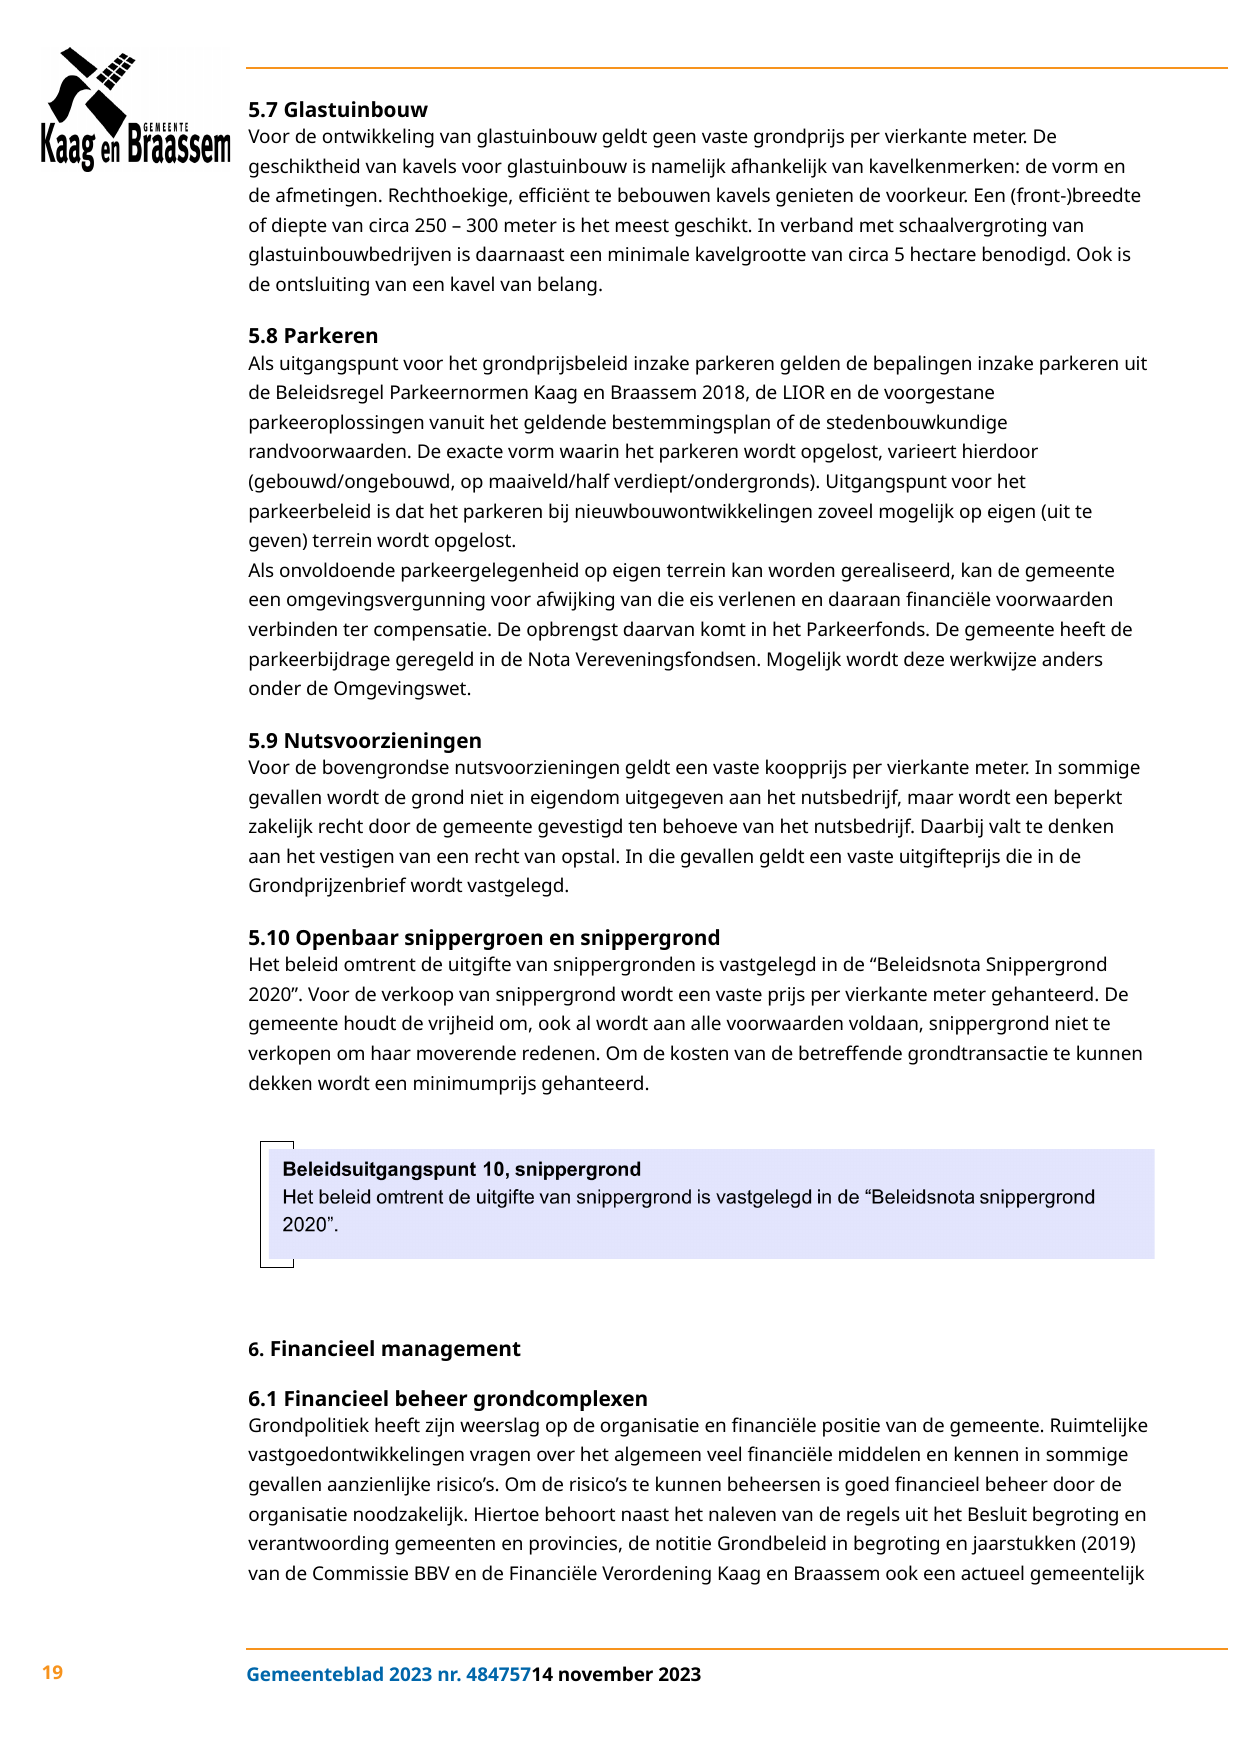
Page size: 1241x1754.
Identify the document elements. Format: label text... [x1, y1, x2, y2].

text Als onvoldoende parkeergelegenheid op eigen terrein kan worden gerealiseerd, kan de gemeente een omgevingsvergunning voor afwijking van die eis verlenen en daaraan financiële voorwaarden verbinden ter compensatie. De opbrengst daarvan komt in het Parkeerfonds. De gemeente heeft de parkeerbijdrage geregeld in de Nota Vereveningsfondsen. Mogelijk wordt deze werkwijze anders onder de Omgevingswet. [248, 557, 1152, 701]
text Grondpolitiek heeft zijn weerslag op de organisatie en financiële positie van de gemeente. Ruimtelijke vastgoedontwikkelingen vragen over het algemeen veel financiële middelen en kennen in sommige gevallen aanzienlijke risico’s. Om de risico’s te kunnen beheersen is goed financieel beheer door de organisatie noodzakelijk. Hiertoe behoort naast het naleven van de regels uit het Besluit begroting en verantwoording gemeenten en provincies, de notitie Grondbeleid in begroting en jaarstukken (2019) van de Commissie BBV en de Financiële Verordening Kaag en Braassem ook een actueel gemeentelijk [248, 1412, 1152, 1586]
text 6.1 Financieel beheer grondcomplexen [248, 1384, 1152, 1412]
text Het beleid omtrent de uitgifte van snippergronden is vastgelegd in de “Beleidsnota Snippergrond 2020”. Voor de verkoop van snippergrond wordt een vaste prijs per vierkante meter gehanteerd. De gemeente houdt de vrijheid om, ook al wordt aan alle voorwaarden voldaan, snippergrond niet te verkopen om haar moverende redenen. Om de kosten van de betreffende grondtransactie te kunnen dekken wordt een minimumprijs gehanteerd. [248, 951, 1152, 1096]
text Als uitgangspunt voor het grondprijsbeleid inzake parkeren gelden de bepalingen inzake parkeren uit de Beleidsregel Parkeernormen Kaag en Braassem 2018, de LIOR en de voorgestane parkeeroplossingen vanuit het geldende bestemmingsplan of de stedenbouwkundige randvoorwaarden. De exacte vorm waarin het parkeren wordt opgelost, varieert hierdoor (gebouwd/ongebouwd, op maaiveld/half verdiept/ondergronds). Uitgangspunt voor het parkeerbeleid is dat het parkeren bij nieuwbouwontwikkelingen zoveel mogelijk op eigen (uit te geven) terrein wordt opgelost. [248, 350, 1152, 553]
text Voor de bovengrondse nutsvoorzieningen geldt een vaste koopprijs per vierkante meter. In sommige gevallen wordt de grond niet in eigendom uitgegeven aan het nutsbedrijf, maar wordt een beperkt zakelijk recht door de gemeente gevestigd ten behoeve van het nutsbedrijf. Daarbij valt te denken aan het vestigen van een recht van opstal. In die gevallen geldt een vaste uitgifteprijs die in de Grondprijzenbrief wordt vastgelegd. [248, 754, 1152, 898]
text 5.8 Parkeren [248, 322, 1152, 350]
text Voor de ontwikkeling van glastuinbouw geldt geen vaste grondprijs per vierkante meter. De geschiktheid van kavels voor glastuinbouw is namelijk afhankelijk van kavelkenmerken: de vorm en de afmetingen. Rechthoekige, efficiënt te bebouwen kavels genieten de voorkeur. Een (front-)breedte of diepte van circa 250 – 300 meter is het meest geschikt. In verband met schaalvergroting van glastuinbouwbedrijven is daarnaast een minimale kavelgrootte van circa 5 hectare benodigd. Ook is de ontsluiting van een kavel van belang. [248, 123, 1152, 297]
text 5.10 Openbaar snippergroen en snippergrond [248, 923, 1152, 951]
text 6. Financieel management [248, 1334, 1152, 1363]
picture [268, 1149, 1155, 1259]
text 5.9 Nutsvoorzieningen [248, 726, 1152, 754]
text 5.7 Glastuinbouw [248, 95, 1152, 123]
picture [41, 47, 231, 172]
